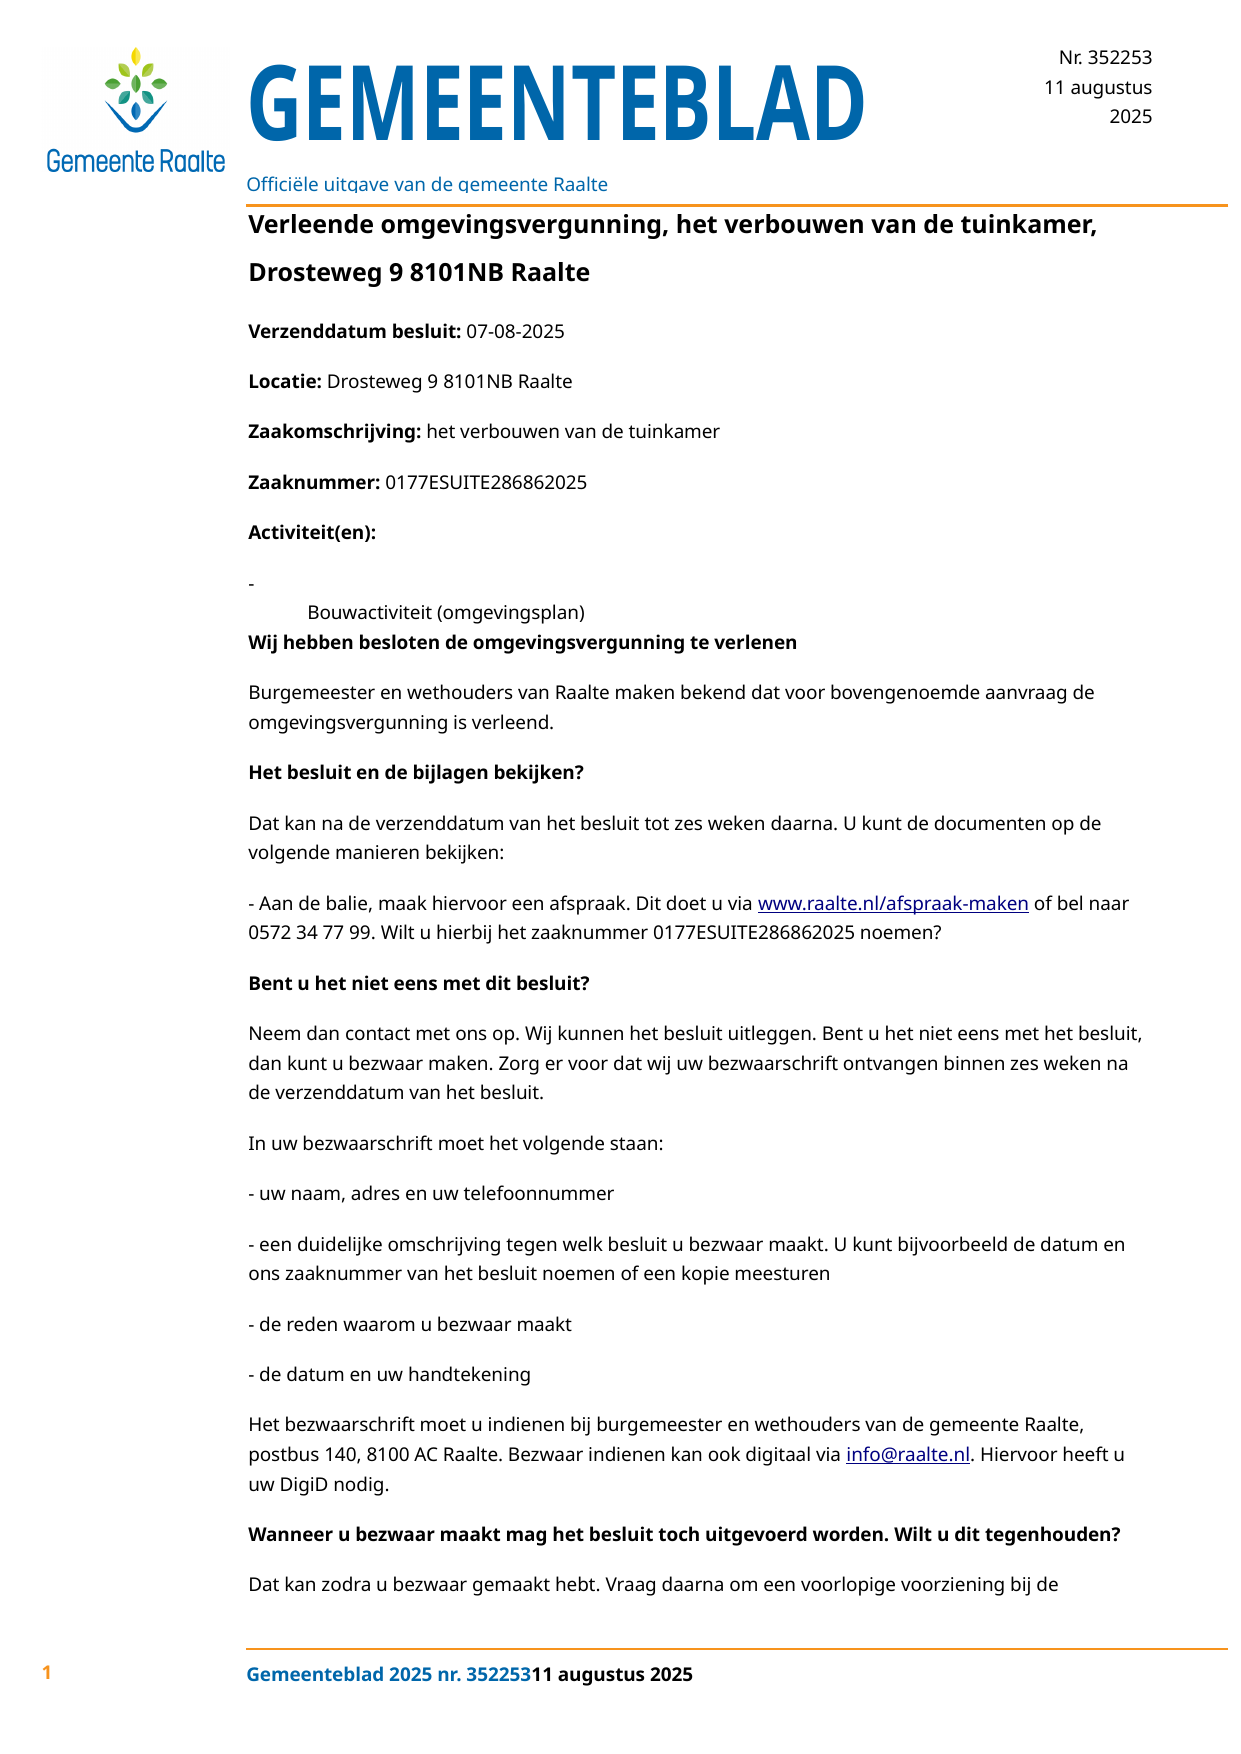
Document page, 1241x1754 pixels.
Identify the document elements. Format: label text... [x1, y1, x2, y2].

text Het bezwaarschrift moet u indienen bij burgemeester en wethouders van de gemeente Raalte, postbus 140, 8100 AC Raalte. Bezwaar indienen kan ook digitaal via info@raalte.nl. Hiervoor heeft u uw DigiD nodig. [248, 1412, 1152, 1497]
text Wij hebben besloten de omgevingsvergunning te verlenen [248, 629, 1152, 655]
text - uw naam, adres en uw telefoonnummer [248, 1180, 1152, 1206]
text Locatie: Drosteweg 9 8101NB Raalte [248, 368, 1152, 394]
text Dat kan zodra u bezwaar gemaakt hebt. Vraag daarna om een voorlopige voorziening bij de [248, 1572, 1152, 1597]
text Dat kan na de verzenddatum van het besluit tot zes weken daarna. U kunt de documenten op de volgende manieren bekijken: [248, 810, 1152, 865]
picture [41, 47, 231, 172]
text Het besluit en de bijlagen bekijken? [248, 759, 1152, 785]
text Verzenddatum besluit: 07-08-2025 [248, 318, 1152, 344]
text - de reden waarom u bezwaar maakt [248, 1311, 1152, 1337]
text Zaaknummer: 0177ESUITE286862025 [248, 469, 1152, 495]
text - de datum en uw handtekening [248, 1361, 1152, 1387]
text - een duidelijke omschrijving tegen welk besluit u bezwaar maakt. U kunt bijvoorbeeld de datum en ons zaaknummer van het besluit noemen of een kopie meesturen [248, 1231, 1152, 1286]
text Burgemeester en wethouders van Raalte maken bekend dat voor bovengenoemde aanvraag de omgevingsvergunning is verleend. [248, 679, 1152, 735]
text - Aan de balie, maak hiervoor een afspraak. Dit doet u via www.raalte.nl/afspraak-maken of bel naar 0572 34 77 99. Wilt u hierbij het zaaknummer 0177ESUITE286862025 noemen? [248, 890, 1152, 945]
text Neem dan contact met ons op. Wij kunnen het besluit uitleggen. Bent u het niet eens met het besluit, dan kunt u bezwaar maken. Zorg er voor dat wij uw bezwaarschrift ontvangen binnen zes weken na de verzenddatum van het besluit. [248, 1020, 1152, 1105]
text Activiteit(en): [248, 519, 1152, 545]
list Bouwactiviteit (omgevingsplan) [248, 599, 1152, 625]
text Wanneer u bezwaar maakt mag het besluit toch uitgevoerd worden. Wilt u dit tegenhouden? [248, 1521, 1152, 1547]
text In uw bezwaarschrift moet het volgende staan: [248, 1130, 1152, 1156]
text Verleende omgevingsvergunning, het verbouwen van de tuinkamer, Drosteweg 9 8101NB Raalte [248, 207, 1152, 288]
text Bent u het niet eens met dit besluit? [248, 970, 1152, 996]
text Zaakomschrijving: het verbouwen van de tuinkamer [248, 419, 1152, 444]
